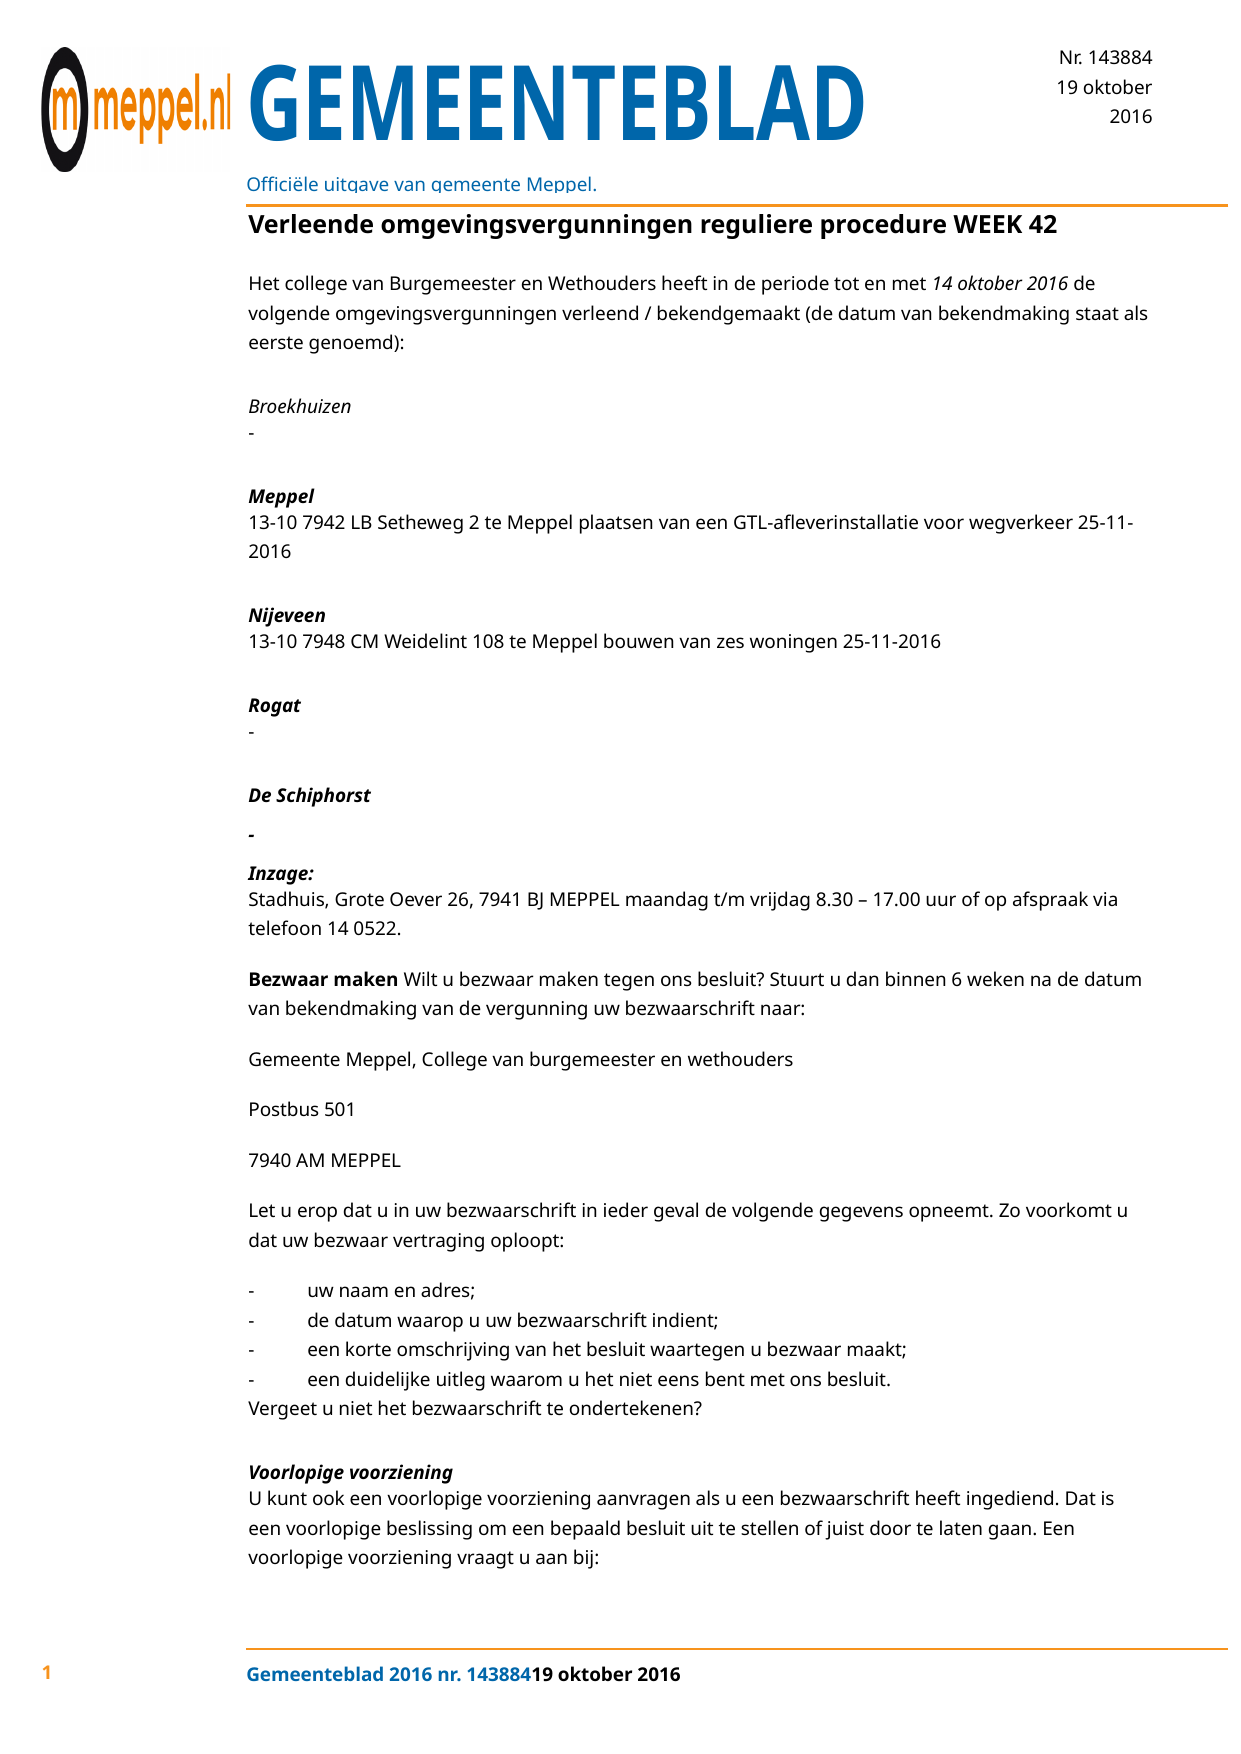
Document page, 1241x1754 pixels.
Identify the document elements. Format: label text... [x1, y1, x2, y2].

text - [248, 718, 1152, 743]
text Postbus 501 [248, 1096, 1152, 1122]
text U kunt ook een voorlopige voorziening aanvragen als u een bezwaarschrift heeft ingediend. Dat is een voorlopige beslissing om een bepaald besluit uit te stellen of juist door te laten gaan. Een voorlopige voorziening vraagt u aan bij: [248, 1485, 1152, 1570]
text Rogat [248, 692, 1152, 718]
text Het college van Burgemeester en Wethouders heeft in de periode tot en met 14 oktober 2016 de volgende omgevingsvergunningen verleend / bekendgemaakt (de datum van bekendmaking staat als eerste genoemd): [248, 270, 1152, 355]
text Verleende omgevingsvergunningen reguliere procedure WEEK 42 [248, 207, 1152, 241]
text De Schiphorst [248, 782, 1152, 807]
list een korte omschrijving van het besluit waartegen u bezwaar maakt; [248, 1336, 1152, 1362]
list uw naam en adres; [248, 1277, 1152, 1303]
text Stadhuis, Grote Oever 26, 7941 BJ MEPPEL maandag t/m vrijdag 8.30 – 17.00 uur of op afspraak via telefoon 14 0522. [248, 886, 1152, 941]
text Vergeet u niet het bezwaarschrift te ondertekenen? [248, 1396, 1152, 1421]
text - [248, 821, 1152, 847]
text 13-10 7948 CM Weidelint 108 te Meppel bouwen van zes woningen 25-11-2016 [248, 628, 1152, 654]
text Inzage: [248, 860, 1152, 886]
text 13-10 7942 LB Setheweg 2 te Meppel plaatsen van een GTL-afleverinstallatie voor wegverkeer 25-11-2016 [248, 509, 1152, 564]
text Meppel [248, 483, 1152, 509]
text Broekhuizen [248, 393, 1152, 419]
text 7940 AM MEPPEL [248, 1147, 1152, 1173]
picture [41, 47, 231, 172]
text Nijeveen [248, 602, 1152, 628]
text - [248, 419, 1152, 445]
list een duidelijke uitleg waarom u het niet eens bent met ons besluit. [248, 1366, 1152, 1392]
text Let u erop dat u in uw bezwaarschrift in ieder geval de volgende gegevens opneemt. Zo voorkomt u dat uw bezwaar vertraging oploopt: [248, 1197, 1152, 1253]
text Bezwaar maken Wilt u bezwaar maken tegen ons besluit? Stuurt u dan binnen 6 weken na de datum van bekendmaking van de vergunning uw bezwaarschrift naar: [248, 966, 1152, 1021]
list de datum waarop u uw bezwaarschrift indient; [248, 1307, 1152, 1333]
text Gemeente Meppel, College van burgemeester en wethouders [248, 1046, 1152, 1072]
text Voorlopige voorziening [248, 1459, 1152, 1485]
